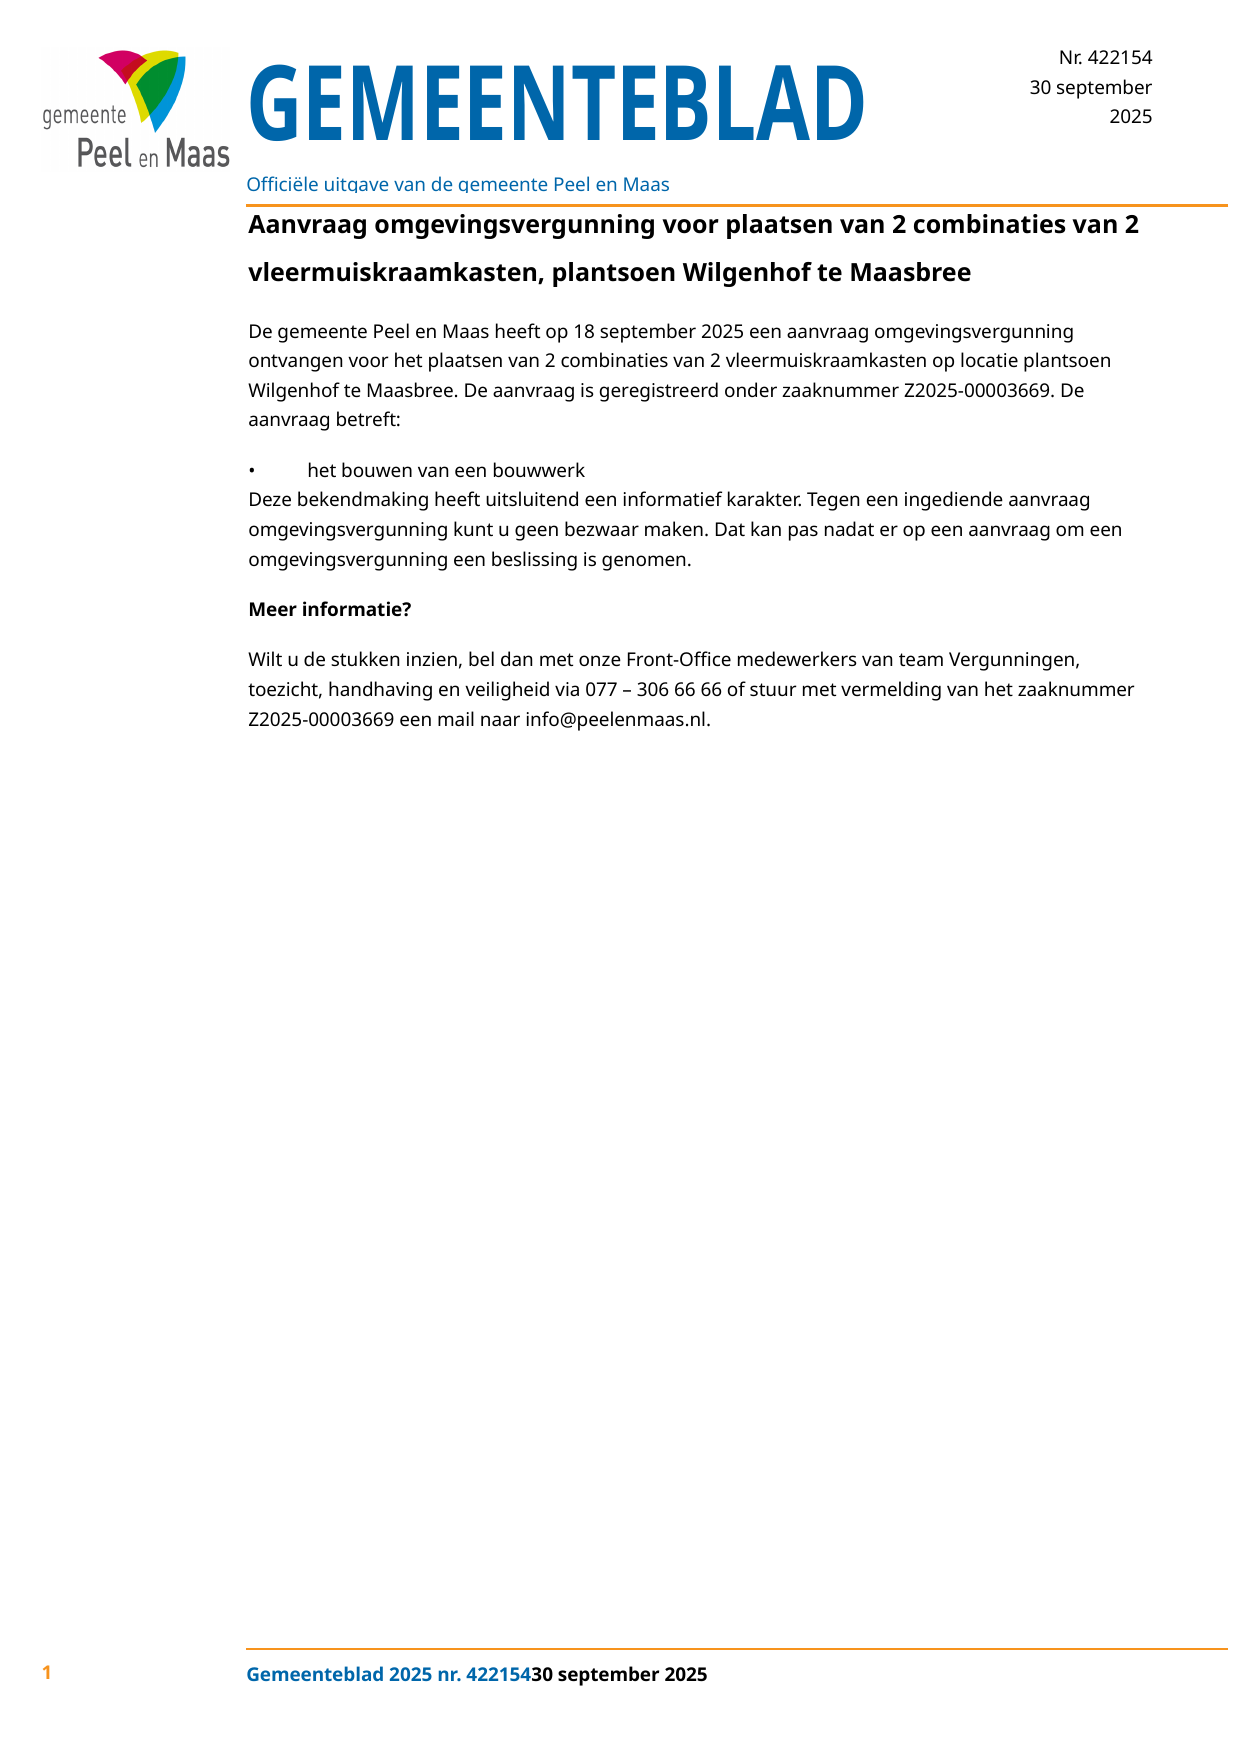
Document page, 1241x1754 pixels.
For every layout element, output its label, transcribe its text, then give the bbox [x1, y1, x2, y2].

text De gemeente Peel en Maas heeft op 18 september 2025 een aanvraag omgevingsvergunning ontvangen voor het plaatsen van 2 combinaties van 2 vleermuiskraamkasten op locatie plantsoen Wilgenhof te Maasbree. De aanvraag is geregistreerd onder zaaknummer Z2025-00003669. De aanvraag betreft: [248, 318, 1152, 432]
text Wilt u de stukken inzien, bel dan met onze Front-Office medewerkers van team Vergunningen, toezicht, handhaving en veiligheid via 077 – 306 66 66 of stuur met vermelding van het zaaknummer Z2025-00003669 een mail naar info@peelenmaas.nl. [248, 647, 1152, 732]
text Meer informatie? [248, 596, 1152, 622]
text Aanvraag omgevingsvergunning voor plaatsen van 2 combinaties van 2 vleermuiskraamkasten, plantsoen Wilgenhof te Maasbree [248, 207, 1152, 288]
picture [41, 47, 231, 172]
text Deze bekendmaking heeft uitsluitend een informatief karakter. Tegen een ingediende aanvraag omgevingsvergunning kunt u geen bezwaar maken. Dat kan pas nadat er op een aanvraag om een omgevingsvergunning een beslissing is genomen. [248, 487, 1152, 572]
list het bouwen van een bouwwerk [248, 457, 1152, 483]
